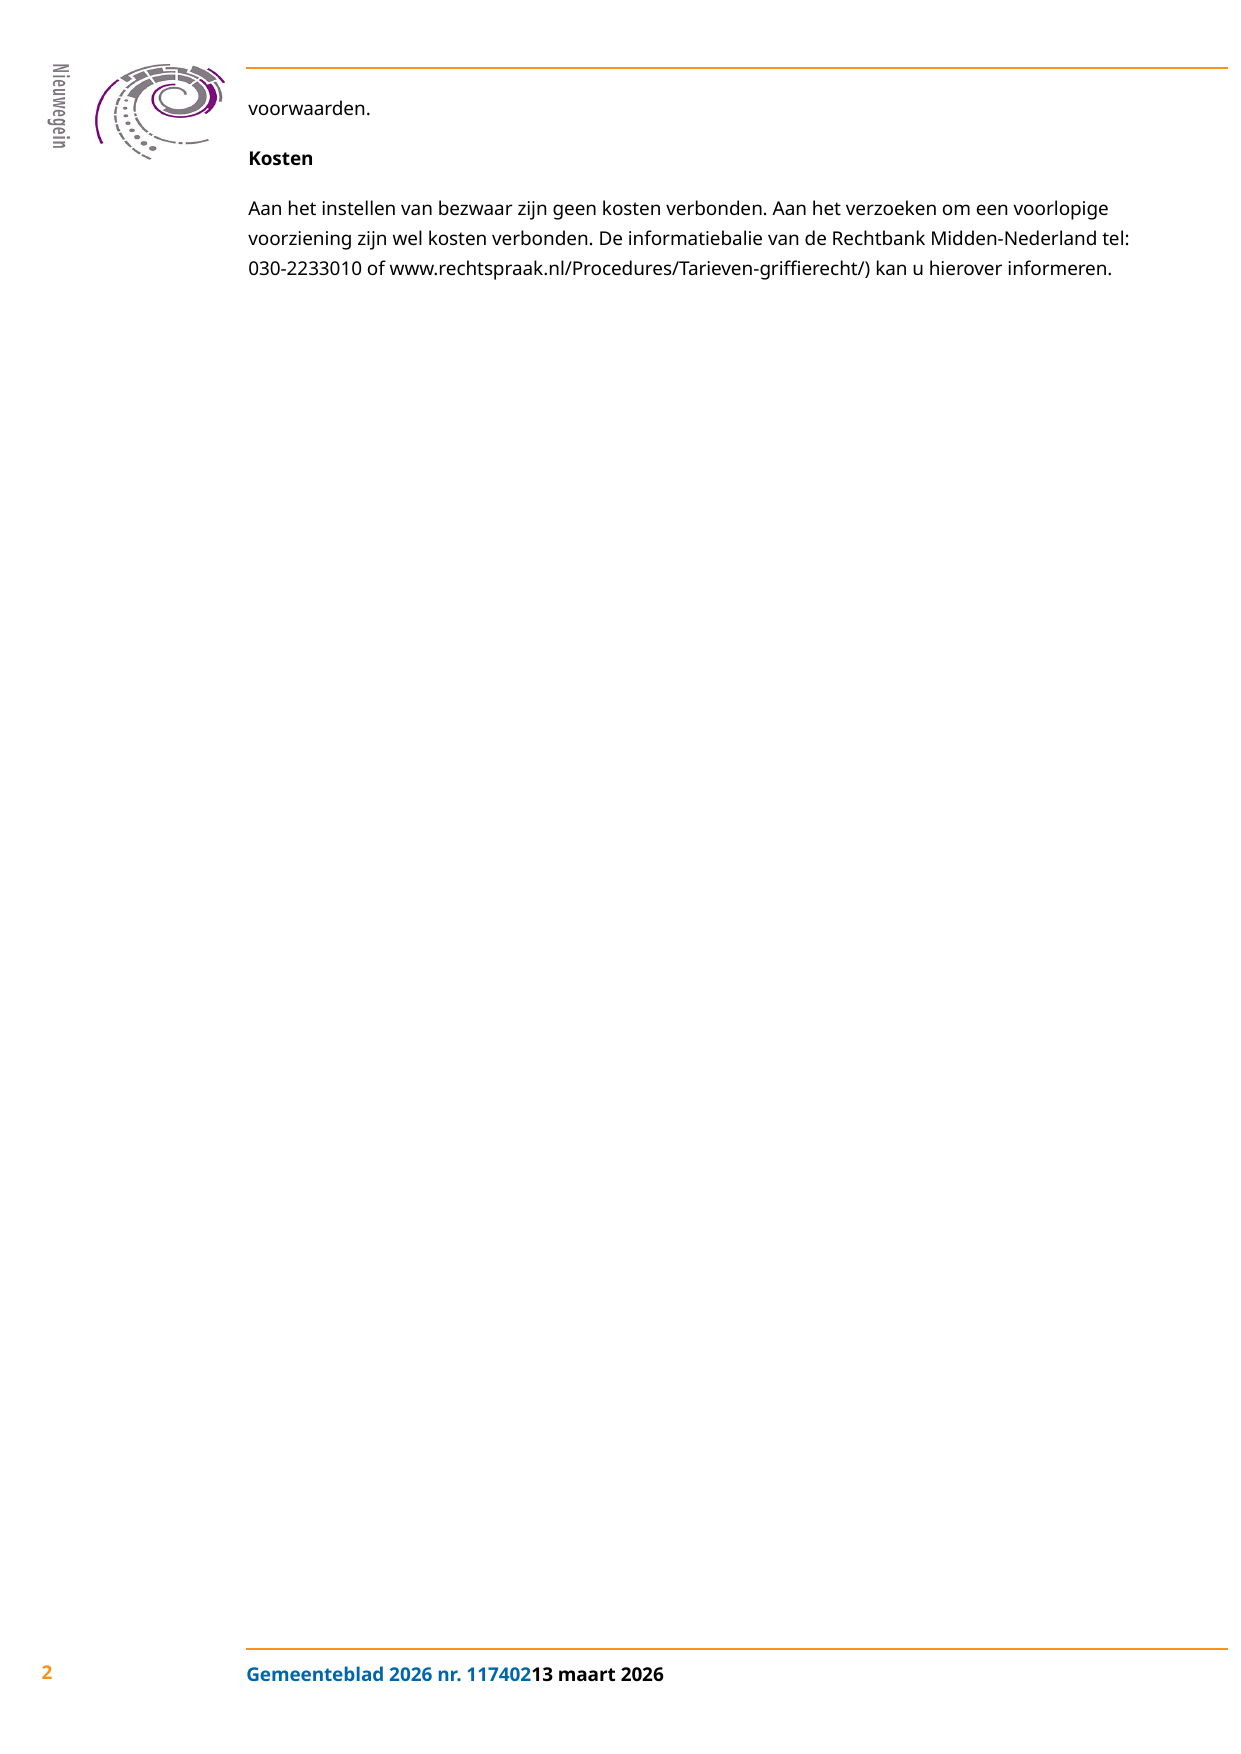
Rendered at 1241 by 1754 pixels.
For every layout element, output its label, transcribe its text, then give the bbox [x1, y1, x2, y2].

text Kosten [248, 145, 1152, 171]
text voorwaarden. [248, 95, 1152, 121]
picture [41, 47, 231, 172]
text Aan het instellen van bezwaar zijn geen kosten verbonden. Aan het verzoeken om een voorlopige voorziening zijn wel kosten verbonden. De informatiebalie van de Rechtbank Midden-Nederland tel: 030-2233010 of www.rechtspraak.nl/Procedures/Tarieven-griffierecht/) kan u hierover informeren. [248, 196, 1152, 281]
